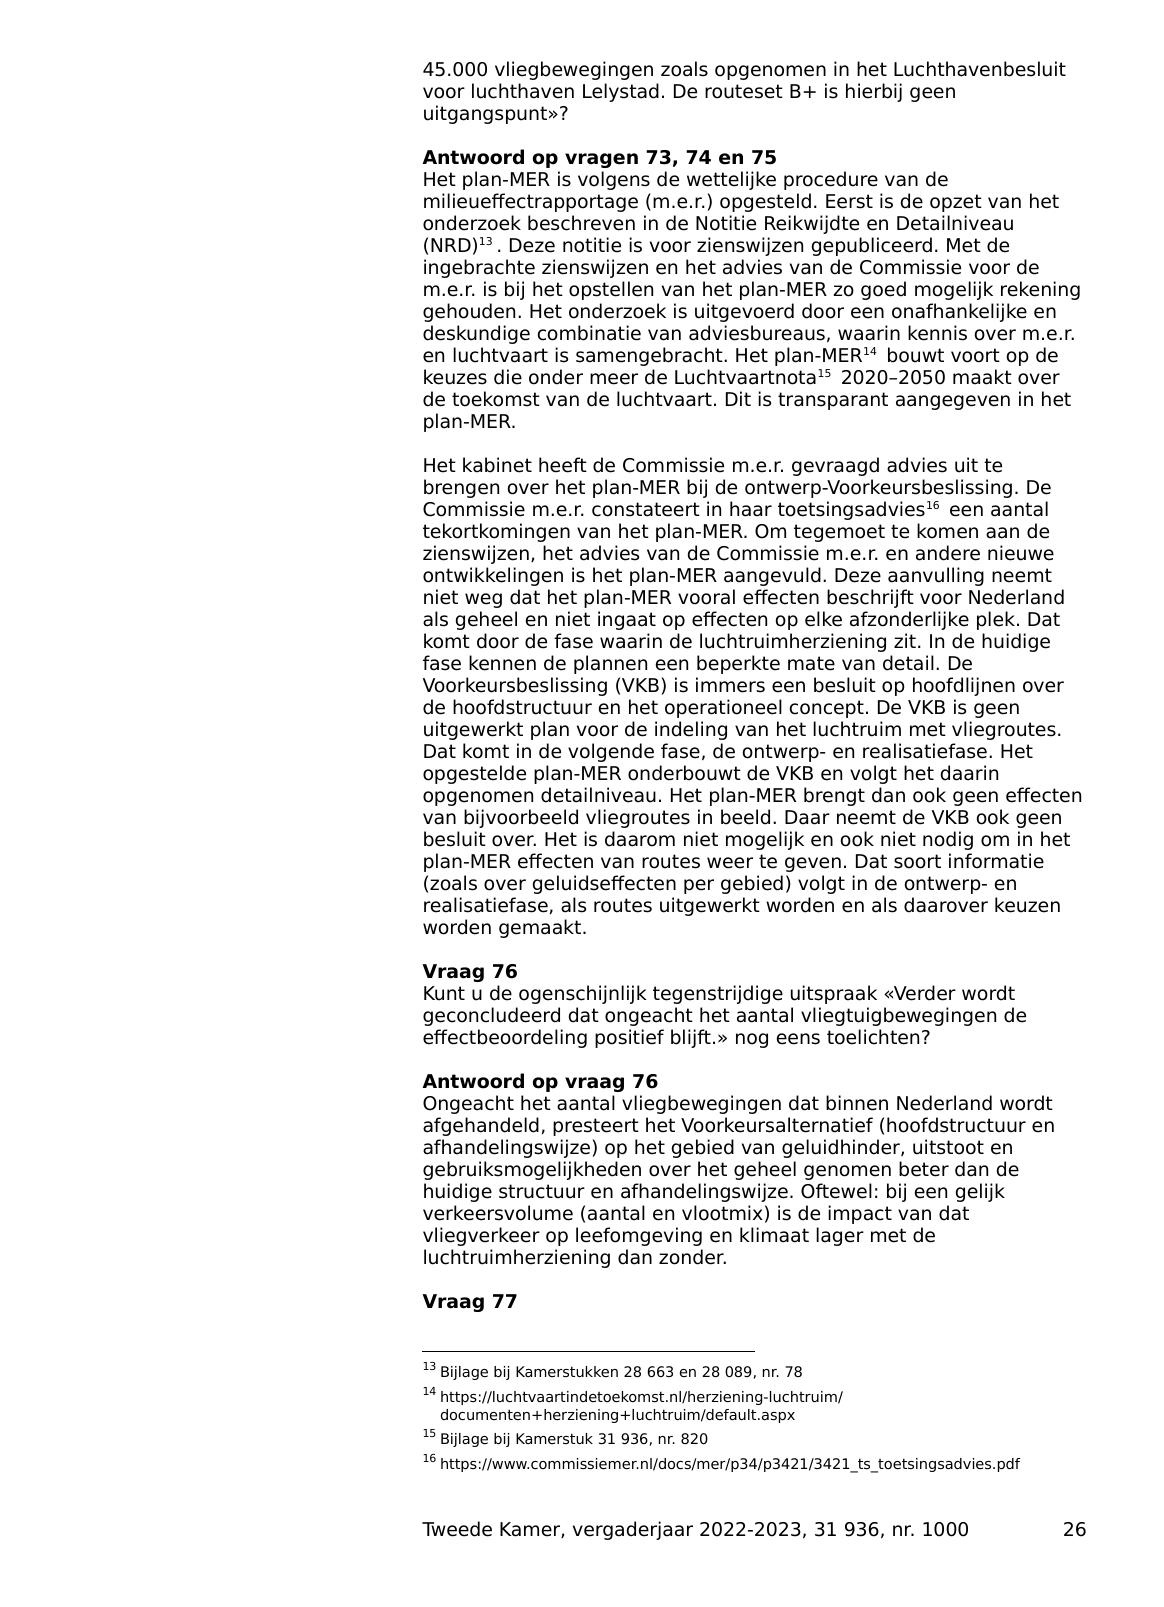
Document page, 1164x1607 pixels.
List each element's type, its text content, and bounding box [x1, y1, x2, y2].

text https://www.commissiemer.nl/docs/mer/p34/p3421/3421_ts_toetsingsadvies.pdf [422, 1452, 1087, 1474]
text Kunt u de ogenschijnlijk tegenstrijdige uitspraak «Verder wordt geconcludeerd dat ongeacht het aantal vliegtuigbewegingen de effectbeoordeling positief blijft.» nog eens toelichten? [422, 983, 1087, 1049]
text Antwoord op vraag 76 [422, 1071, 1087, 1093]
text Vraag 77 [422, 1291, 1087, 1313]
text Bijlage bij Kamerstuk 31 936, nr. 820 [422, 1427, 1087, 1449]
text Antwoord op vragen 73, 74 en 75 [422, 147, 1087, 169]
text Bijlage bij Kamerstukken 28 663 en 28 089, nr. 78 [422, 1360, 1087, 1382]
text 45.000 vliegbewegingen zoals opgenomen in het Luchthavenbesluit voor luchthaven Lelystad. De routeset B+ is hierbij geen uitgangspunt»? [422, 59, 1087, 125]
text Vraag 76 [422, 961, 1087, 983]
text Het kabinet heeft de Commissie m.e.r. gevraagd advies uit te brengen over het plan-MER bij de ontwerp-Voorkeursbeslissing. De Commissie m.e.r. constateert in haar toetsingsadvies een aantal tekortkomingen van het plan-MER. Om tegemoet te komen aan de zienswijzen, het advies van de Commissie m.e.r. en andere nieuwe ontwikkelingen is het plan-MER aangevuld. Deze aanvulling neemt niet weg dat het plan-MER vooral effecten beschrijft voor Nederland als geheel en niet ingaat op effecten op elke afzonderlijke plek. Dat komt door de fase waarin de luchtruimherziening zit. In de huidige fase kennen de plannen een beperkte mate van detail. De Voorkeursbeslissing (VKB) is immers een besluit op hoofdlijnen over de hoofdstructuur en het operationeel concept. De VKB is geen uitgewerkt plan voor de indeling van het luchtruim met vliegroutes. Dat komt in de volgende fase, de ontwerp- en realisatiefase. Het opgestelde plan-MER onderbouwt de VKB en volgt het daarin opgenomen detailniveau. Het plan-MER brengt dan ook geen effecten van bijvoorbeeld vliegroutes in beeld. Daar neemt de VKB ook geen besluit over. Het is daarom niet mogelijk en ook niet nodig om in het plan-MER effecten van routes weer te geven. Dat soort informatie (zoals over geluidseffecten per gebied) volgt in de ontwerp- en realisatiefase, als routes uitgewerkt worden en als daarover keuzen worden gemaakt. [422, 455, 1087, 939]
text Ongeacht het aantal vliegbewegingen dat binnen Nederland wordt afgehandeld, presteert het Voorkeursalternatief (hoofdstructuur en afhandelingswijze) op het gebied van geluidhinder, uitstoot en gebruiksmogelijkheden over het geheel genomen beter dan de huidige structuur en afhandelingswijze. Oftewel: bij een gelijk verkeersvolume (aantal en vlootmix) is de impact van dat vliegverkeer op leefomgeving en klimaat lager met de luchtruimherziening dan zonder. [422, 1093, 1087, 1269]
text Het plan-MER is volgens de wettelijke procedure van de milieueffectrapportage (m.e.r.) opgesteld. Eerst is de opzet van het onderzoek beschreven in de Notitie Reikwijdte en Detailniveau (NRD). Deze notitie is voor zienswijzen gepubliceerd. Met de ingebrachte zienswijzen en het advies van de Commissie voor de m.e.r. is bij het opstellen van het plan-MER zo goed mogelijk rekening gehouden. Het onderzoek is uitgevoerd door een onafhankelijke en deskundige combinatie van adviesbureaus, waarin kennis over m.e.r. en luchtvaart is samengebracht. Het plan-MER bouwt voort op de keuzes die onder meer de Luchtvaartnota 2020–2050 maakt over de toekomst van de luchtvaart. Dit is transparant aangegeven in het plan-MER. [422, 169, 1087, 433]
text https://luchtvaartindetoekomst.nl/herziening-luchtruim/documenten+herziening+luchtruim/default.aspx [422, 1385, 1087, 1424]
